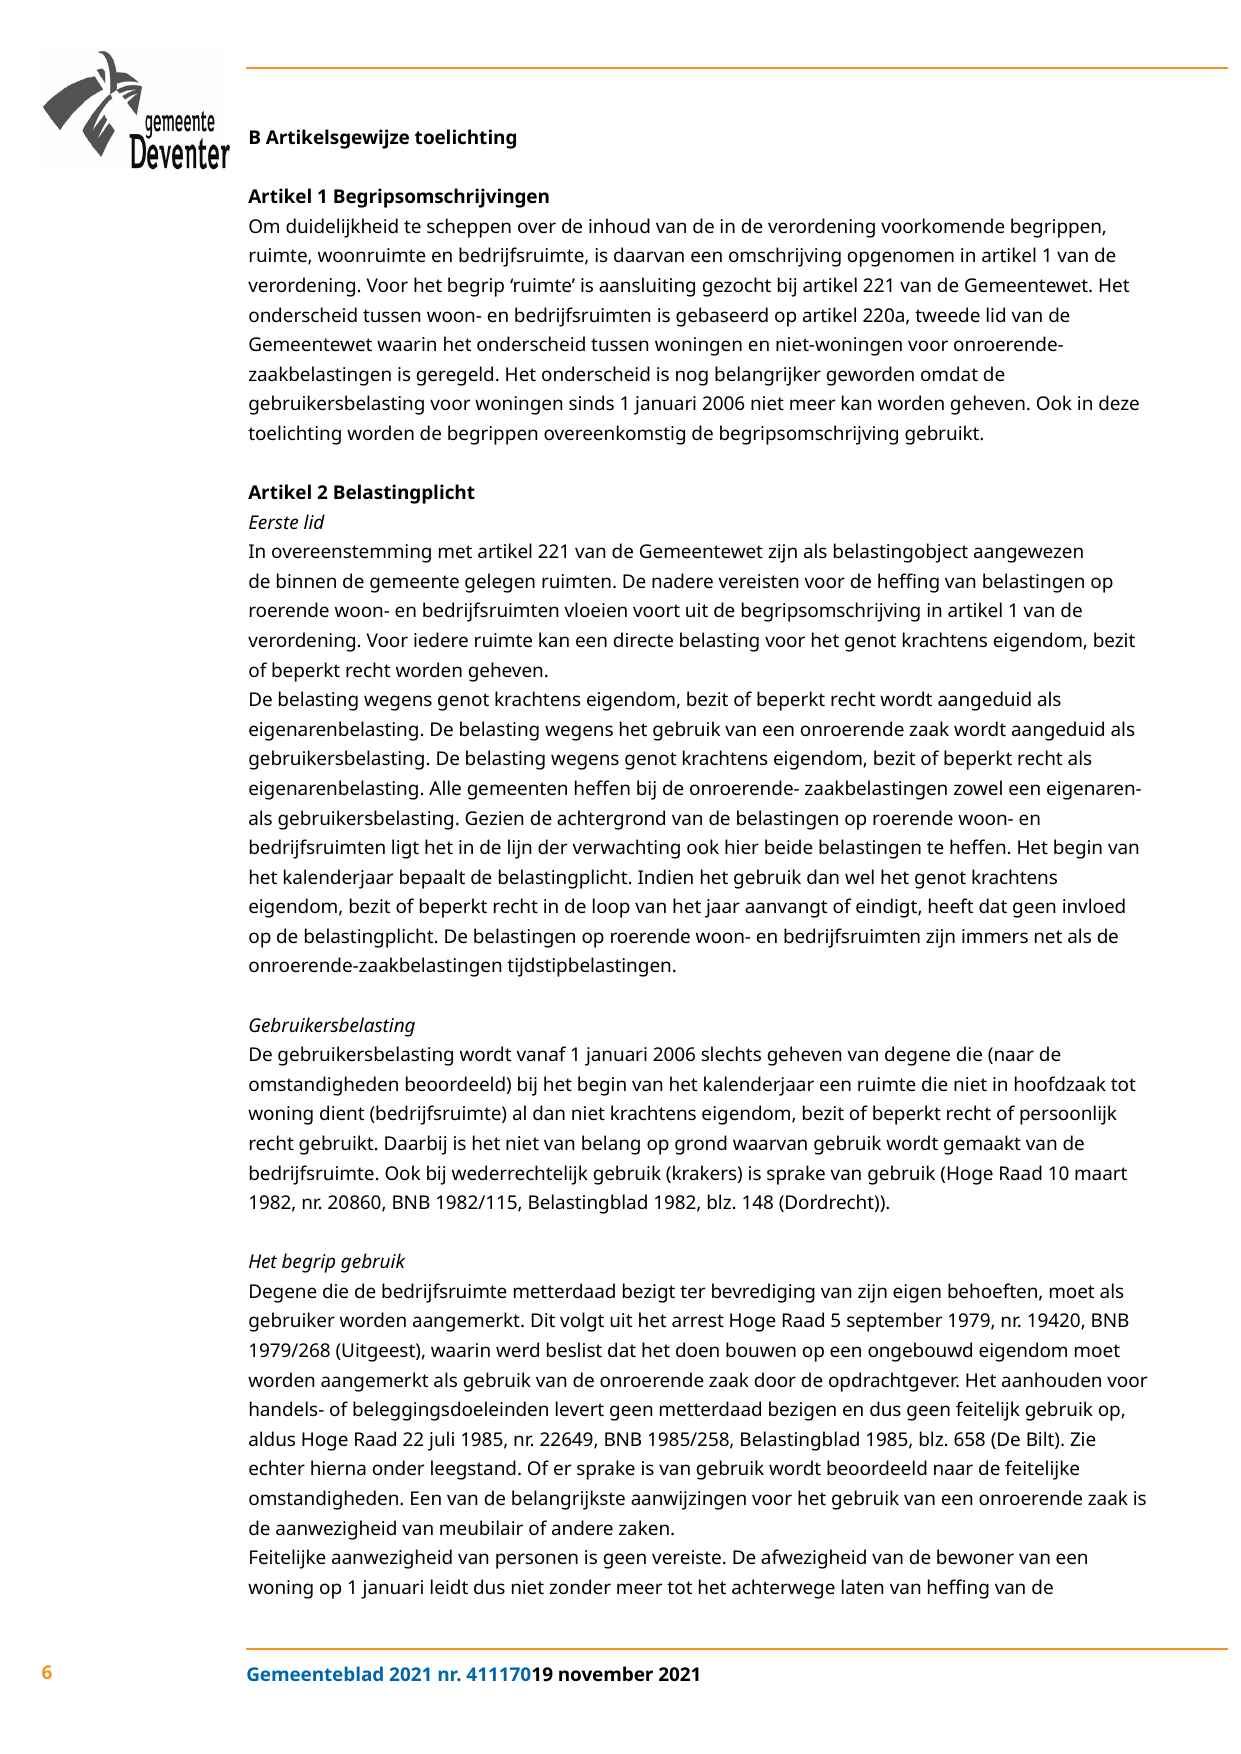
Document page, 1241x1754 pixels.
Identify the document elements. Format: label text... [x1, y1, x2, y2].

text Gebruikersbelasting [248, 1012, 1152, 1038]
text In overeenstemming met artikel 221 van de Gemeentewet zijn als belastingobject aangewezen [248, 538, 1152, 564]
text De gebruikersbelasting wordt vanaf 1 januari 2006 slechts geheven van degene die (naar de omstandigheden beoordeeld) bij het begin van het kalenderjaar een ruimte die niet in hoofdzaak tot woning dient (bedrijfsruimte) al dan niet krachtens eigendom, bezit of beperkt recht of persoonlijk recht gebruikt. Daarbij is het niet van belang op grond waarvan gebruik wordt gemaakt van de bedrijfsruimte. Ook bij wederrechtelijk gebruik (krakers) is sprake van gebruik (Hoge Raad 10 maart 1982, nr. 20860, BNB 1982/115, Belastingblad 1982, blz. 148 (Dordrecht)). [248, 1041, 1152, 1215]
text De belasting wegens genot krachtens eigendom, bezit of beperkt recht wordt aangeduid als eigenarenbelasting. De belasting wegens het gebruik van een onroerende zaak wordt aangeduid als gebruikersbelasting. De belasting wegens genot krachtens eigendom, bezit of beperkt recht als eigenarenbelasting. Alle gemeenten heffen bij de onroerende- zaakbelastingen zowel een eigenaren- als gebruikersbelasting. Gezien de achtergrond van de belastingen op roerende woon- en bedrijfsruimten ligt het in de lijn der verwachting ook hier beide belastingen te heffen. Het begin van het kalenderjaar bepaalt de belastingplicht. Indien het gebruik dan wel het genot krachtens eigendom, bezit of beperkt recht in de loop van het jaar aanvangt of eindigt, heeft dat geen invloed op de belastingplicht. De belastingen op roerende woon- en bedrijfsruimten zijn immers net als de onroerende-zaakbelastingen tijdstipbelastingen. [248, 686, 1152, 978]
text Degene die de bedrijfsruimte metterdaad bezigt ter bevrediging van zijn eigen behoeften, moet als gebruiker worden aangemerkt. Dit volgt uit het arrest Hoge Raad 5 september 1979, nr. 19420, BNB 1979/268 (Uitgeest), waarin werd beslist dat het doen bouwen op een ongebouwd eigendom moet worden aangemerkt als gebruik van de onroerende zaak door de opdrachtgever. Het aanhouden voor handels- of beleggingsdoeleinden levert geen metterdaad bezigen en dus geen feitelijk gebruik op, aldus Hoge Raad 22 juli 1985, nr. 22649, BNB 1985/258, Belastingblad 1985, blz. 658 (De Bilt). Zie echter hierna onder leegstand. Of er sprake is van gebruik wordt beoordeeld naar de feitelijke omstandigheden. Een van de belangrijkste aanwijzingen voor het gebruik van een onroerende zaak is de aanwezigheid van meubilair of andere zaken. [248, 1278, 1152, 1541]
text Eerste lid [248, 509, 1152, 535]
text B Artikelsgewijze toelichting [248, 124, 1152, 150]
text Artikel 1 Begripsomschrijvingen [248, 183, 1152, 209]
text Om duidelijkheid te scheppen over de inhoud van de in de verordening voorkomende begrippen, ruimte, woonruimte en bedrijfsruimte, is daarvan een omschrijving opgenomen in artikel 1 van de verordening. Voor het begrip ‘ruimte’ is aansluiting gezocht bij artikel 221 van de Gemeentewet. Het onderscheid tussen woon- en bedrijfsruimten is gebaseerd op artikel 220a, tweede lid van de Gemeentewet waarin het onderscheid tussen woningen en niet-woningen voor onroerende-zaakbelastingen is geregeld. Het onderscheid is nog belangrijker geworden omdat de gebruikersbelasting voor woningen sinds 1 januari 2006 niet meer kan worden geheven. Ook in deze toelichting worden de begrippen overeenkomstig de begripsomschrijving gebruikt. [248, 213, 1152, 446]
text Het begrip gebruik [248, 1248, 1152, 1274]
text Feitelijke aanwezigheid van personen is geen vereiste. De afwezigheid van de bewoner van een woning op 1 januari leidt dus niet zonder meer tot het achterwege laten van heffing van de [248, 1544, 1152, 1600]
picture [41, 47, 231, 172]
text Artikel 2 Belastingplicht [248, 479, 1152, 505]
text de binnen de gemeente gelegen ruimten. De nadere vereisten voor de heffing van belastingen op roerende woon- en bedrijfsruimten vloeien voort uit de begripsomschrijving in artikel 1 van de verordening. Voor iedere ruimte kan een directe belasting voor het genot krachtens eigendom, bezit of beperkt recht worden geheven. [248, 568, 1152, 683]
